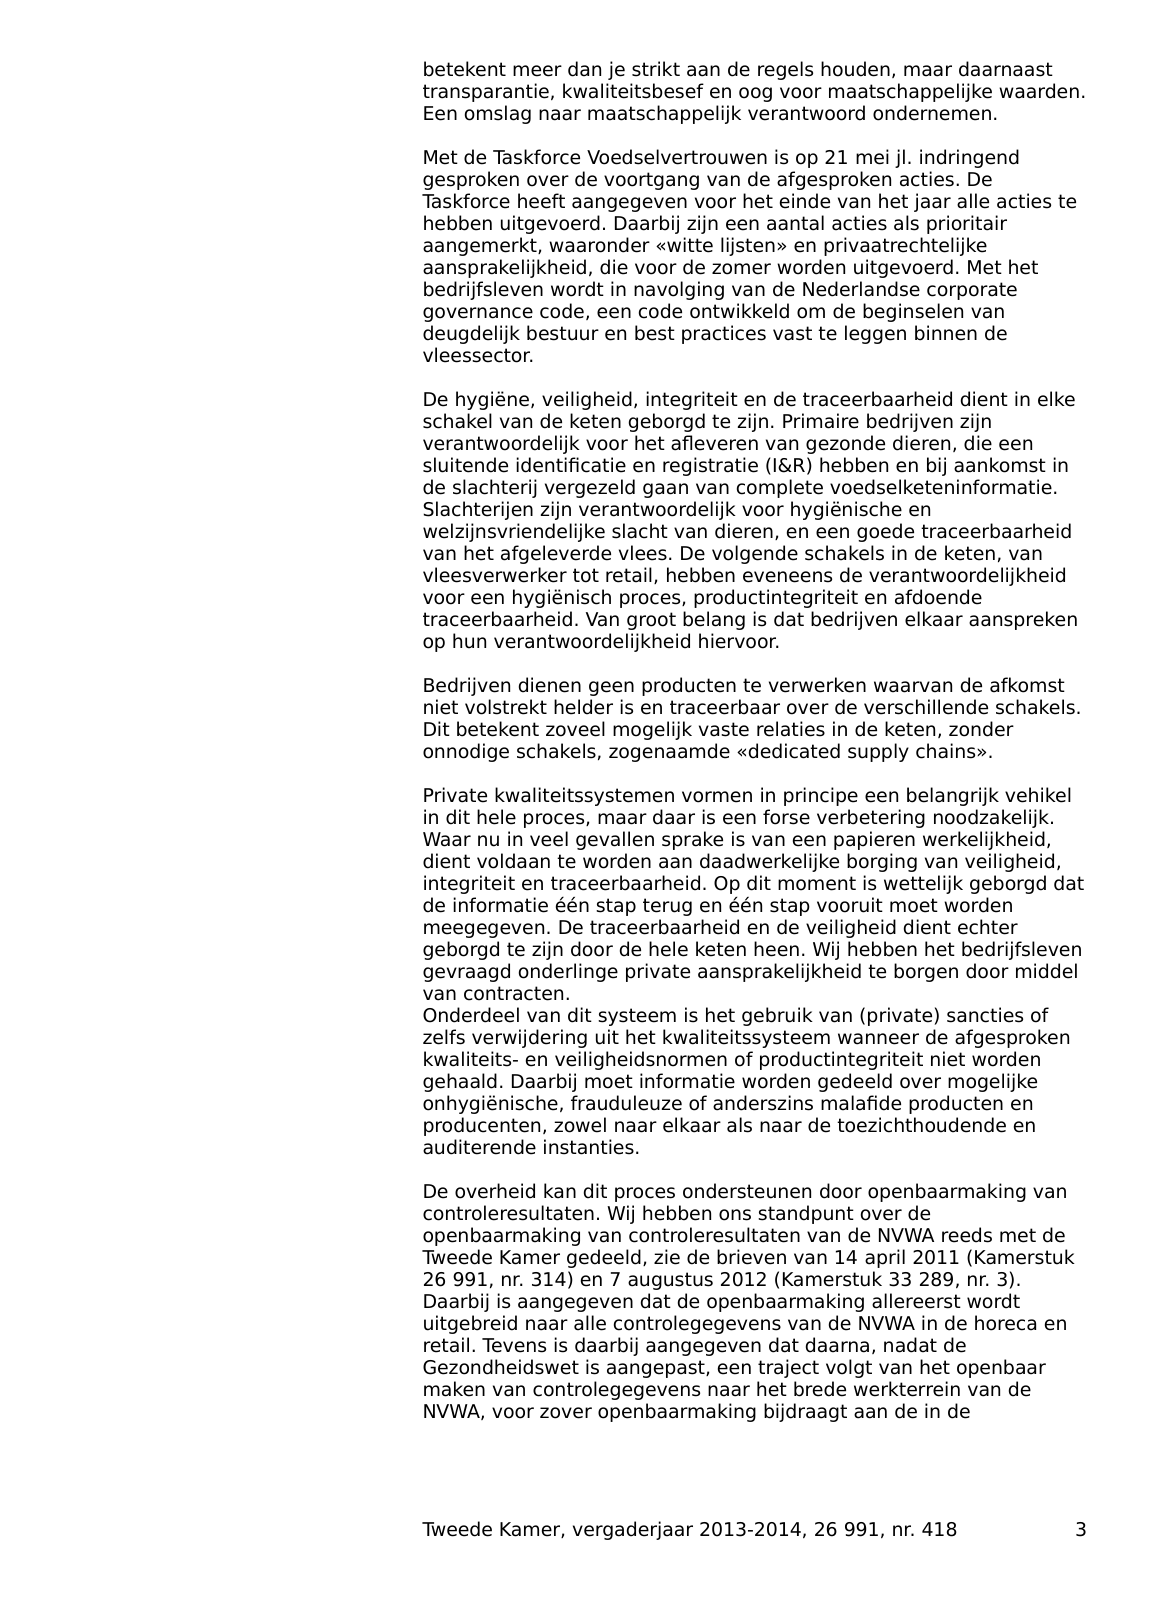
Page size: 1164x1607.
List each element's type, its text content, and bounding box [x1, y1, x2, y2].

text Onderdeel van dit systeem is het gebruik van (private) sancties of zelfs verwijdering uit het kwaliteitssysteem wanneer de afgesproken kwaliteits- en veiligheidsnormen of productintegriteit niet worden gehaald. Daarbij moet informatie worden gedeeld over mogelijke onhygiënische, frauduleuze of anderszins malafide producten en producenten, zowel naar elkaar als naar de toezichthoudende en auditerende instanties. [422, 1005, 1087, 1159]
text De overheid kan dit proces ondersteunen door openbaarmaking van controleresultaten. Wij hebben ons standpunt over de openbaarmaking van controleresultaten van de NVWA reeds met de Tweede Kamer gedeeld, zie de brieven van 14 april 2011 (Kamerstuk 26 991, nr. 314) en 7 augustus 2012 (Kamerstuk 33 289, nr. 3). Daarbij is aangegeven dat de openbaarmaking allereerst wordt uitgebreid naar alle controlegegevens van de NVWA in de horeca en retail. Tevens is daarbij aangegeven dat daarna, nadat de Gezondheidswet is aangepast, een traject volgt van het openbaar maken van controlegegevens naar het brede werkterrein van de NVWA, voor zover openbaarmaking bijdraagt aan de in de [422, 1181, 1087, 1423]
text betekent meer dan je strikt aan de regels houden, maar daarnaast transparantie, kwaliteitsbesef en oog voor maatschappelijke waarden. Een omslag naar maatschappelijk verantwoord ondernemen. [422, 59, 1087, 125]
text De hygiëne, veiligheid, integriteit en de traceerbaarheid dient in elke schakel van de keten geborgd te zijn. Primaire bedrijven zijn verantwoordelijk voor het afleveren van gezonde dieren, die een sluitende identificatie en registratie (I&R) hebben en bij aankomst in de slachterij vergezeld gaan van complete voedselketeninformatie. Slachterijen zijn verantwoordelijk voor hygiënische en welzijnsvriendelijke slacht van dieren, en een goede traceerbaarheid van het afgeleverde vlees. De volgende schakels in de keten, van vleesverwerker tot retail, hebben eveneens de verantwoordelijkheid voor een hygiënisch proces, productintegriteit en afdoende traceerbaarheid. Van groot belang is dat bedrijven elkaar aanspreken op hun verantwoordelijkheid hiervoor. [422, 389, 1087, 653]
text Bedrijven dienen geen producten te verwerken waarvan de afkomst niet volstrekt helder is en traceerbaar over de verschillende schakels. Dit betekent zoveel mogelijk vaste relaties in de keten, zonder onnodige schakels, zogenaamde «dedicated supply chains». [422, 675, 1087, 763]
text Private kwaliteitssystemen vormen in principe een belangrijk vehikel in dit hele proces, maar daar is een forse verbetering noodzakelijk. Waar nu in veel gevallen sprake is van een papieren werkelijkheid, dient voldaan te worden aan daadwerkelijke borging van veiligheid, integriteit en traceerbaarheid. Op dit moment is wettelijk geborgd dat de informatie één stap terug en één stap vooruit moet worden meegegeven. De traceerbaarheid en de veiligheid dient echter geborgd te zijn door de hele keten heen. Wij hebben het bedrijfsleven gevraagd onderlinge private aansprakelijkheid te borgen door middel van contracten. [422, 785, 1087, 1005]
text Met de Taskforce Voedselvertrouwen is op 21 mei jl. indringend gesproken over de voortgang van de afgesproken acties. De Taskforce heeft aangegeven voor het einde van het jaar alle acties te hebben uitgevoerd. Daarbij zijn een aantal acties als prioritair aangemerkt, waaronder «witte lijsten» en privaatrechtelijke aansprakelijkheid, die voor de zomer worden uitgevoerd. Met het bedrijfsleven wordt in navolging van de Nederlandse corporate governance code, een code ontwikkeld om de beginselen van deugdelijk bestuur en best practices vast te leggen binnen de vleessector. [422, 147, 1087, 367]
